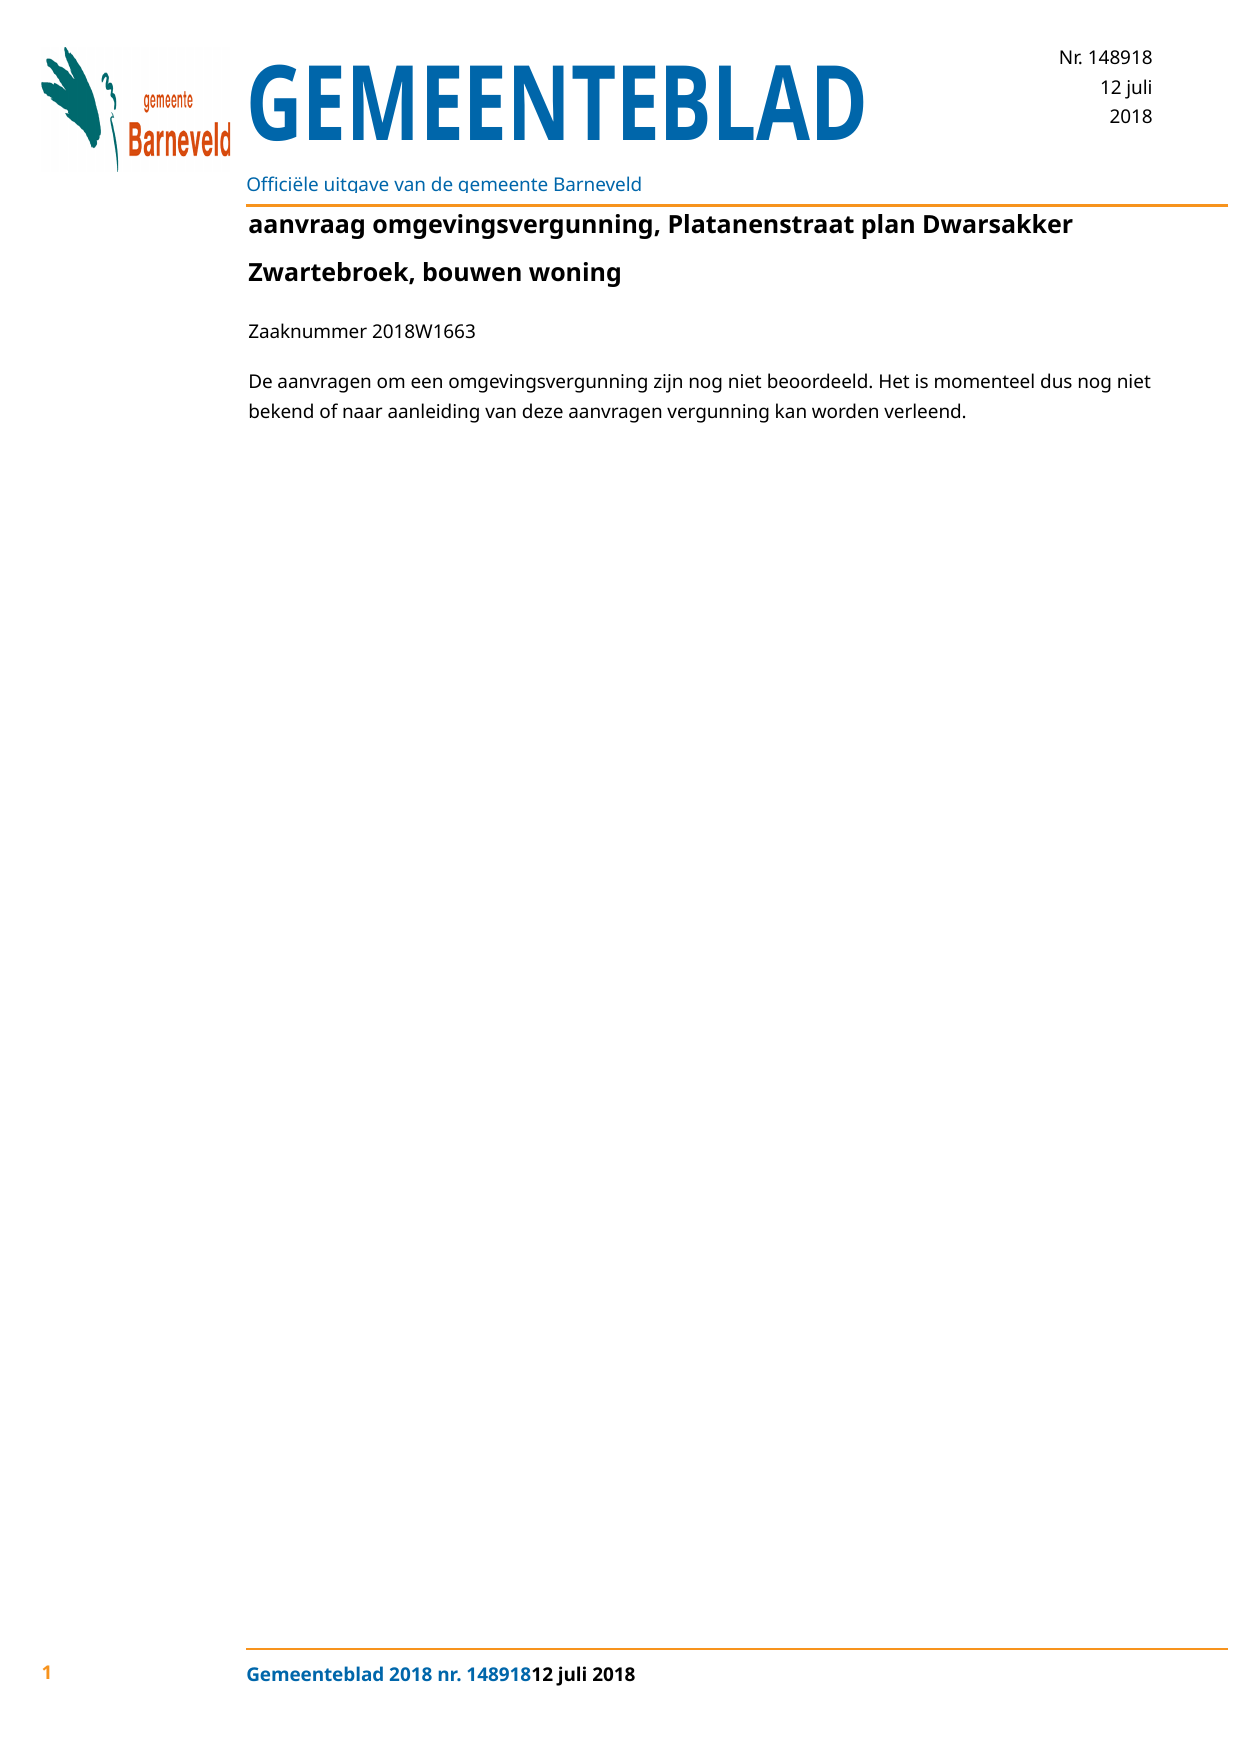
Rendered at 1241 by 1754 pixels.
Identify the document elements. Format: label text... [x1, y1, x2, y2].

picture [41, 47, 231, 172]
text De aanvragen om een omgevingsvergunning zijn nog niet beoordeeld. Het is momenteel dus nog niet bekend of naar aanleiding van deze aanvragen vergunning kan worden verleend. [248, 368, 1152, 424]
text Zaaknummer 2018W1663 [248, 318, 1152, 344]
text aanvraag omgevingsvergunning, Platanenstraat plan Dwarsakker Zwartebroek, bouwen woning [248, 207, 1152, 288]
